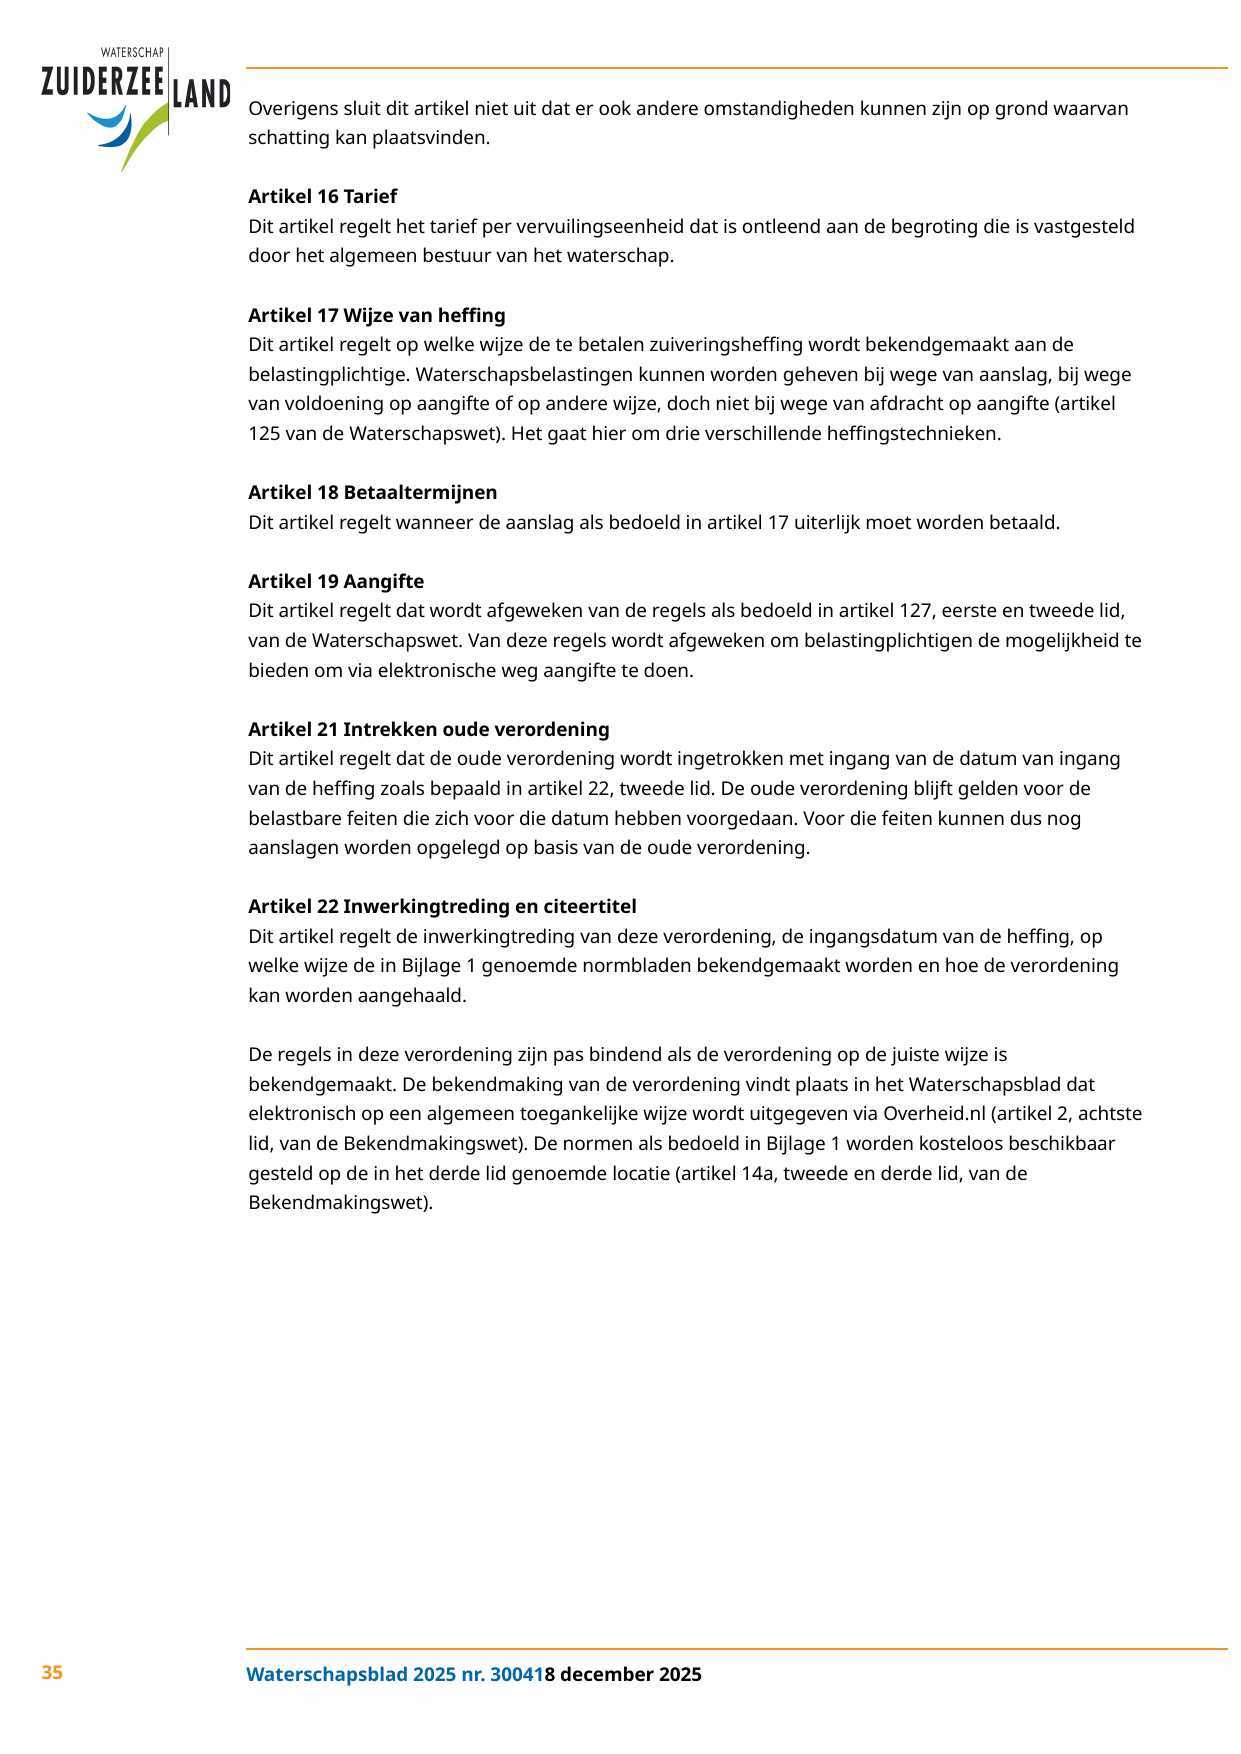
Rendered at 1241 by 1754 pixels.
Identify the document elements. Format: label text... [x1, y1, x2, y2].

text Artikel 18 Betaaltermijnen [248, 479, 1152, 505]
text Dit artikel regelt dat de oude verordening wordt ingetrokken met ingang van de datum van ingang van de heffing zoals bepaald in artikel 22, tweede lid. De oude verordening blijft gelden voor de belastbare feiten die zich voor die datum hebben voorgedaan. Voor die feiten kunnen dus nog aanslagen worden opgelegd op basis van de oude verordening. [248, 746, 1152, 860]
text Dit artikel regelt het tarief per vervuilingseenheid dat is ontleend aan de begroting die is vastgesteld door het algemeen bestuur van het waterschap. [248, 213, 1152, 268]
text Artikel 19 Aangifte [248, 568, 1152, 594]
text Overigens sluit dit artikel niet uit dat er ook andere omstandigheden kunnen zijn op grond waarvan schatting kan plaatsvinden. [248, 95, 1152, 150]
text Artikel 22 Inwerkingtreding en citeertitel [248, 893, 1152, 919]
text De regels in deze verordening zijn pas bindend als de verordening op de juiste wijze is bekendgemaakt. De bekendmaking van de verordening vindt plaats in het Waterschapsblad dat elektronisch op een algemeen toegankelijke wijze wordt uitgegeven via Overheid.nl (artikel 2, achtste lid, van de Bekendmakingswet). De normen als bedoeld in Bijlage 1 worden kosteloos beschikbaar gesteld op de in het derde lid genoemde locatie (artikel 14a, tweede en derde lid, van de Bekendmakingswet). [248, 1041, 1152, 1215]
text Dit artikel regelt de inwerkingtreding van deze verordening, de ingangsdatum van de heffing, op welke wijze de in Bijlage 1 genoemde normbladen bekendgemaakt worden en hoe de verordening kan worden aangehaald. [248, 923, 1152, 1008]
text Dit artikel regelt wanneer de aanslag als bedoeld in artikel 17 uiterlijk moet worden betaald. [248, 509, 1152, 535]
text Dit artikel regelt op welke wijze de te betalen zuiveringsheffing wordt bekendgemaakt aan de belastingplichtige. Waterschapsbelastingen kunnen worden geheven bij wege van aanslag, bij wege van voldoening op aangifte of op andere wijze, doch niet bij wege van afdracht op aangifte (artikel 125 van de Waterschapswet). Het gaat hier om drie verschillende heffingstechnieken. [248, 331, 1152, 446]
text Artikel 16 Tarief [248, 183, 1152, 209]
text Artikel 17 Wijze van heffing [248, 302, 1152, 328]
text Artikel 21 Intrekken oude verordening [248, 716, 1152, 742]
picture [41, 47, 231, 172]
text Dit artikel regelt dat wordt afgeweken van de regels als bedoeld in artikel 127, eerste en tweede lid, van de Waterschapswet. Van deze regels wordt afgeweken om belastingplichtigen de mogelijkheid te bieden om via elektronische weg aangifte te doen. [248, 598, 1152, 683]
